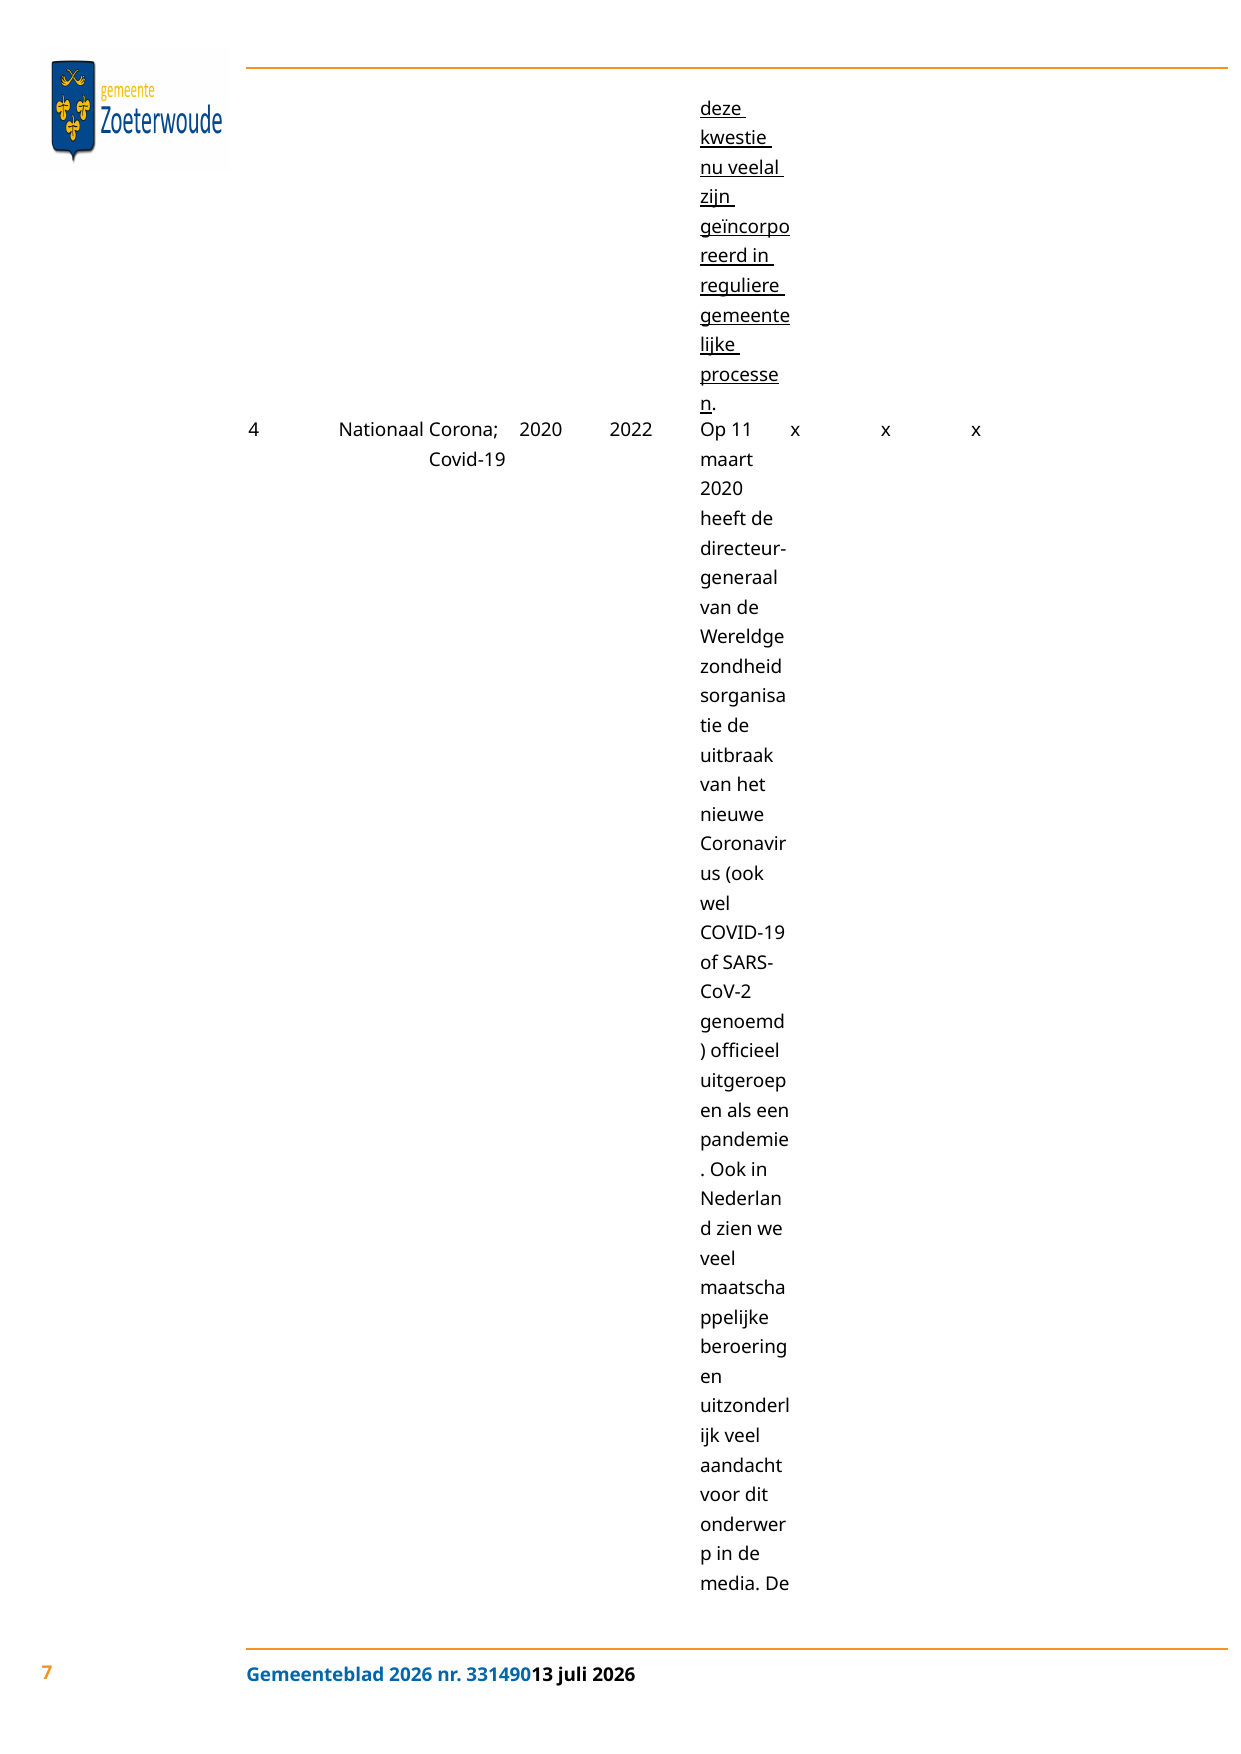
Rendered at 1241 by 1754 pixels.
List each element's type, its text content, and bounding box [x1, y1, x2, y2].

table_cell deze kwestie nu veelal zijn geïncorpo [700, 95, 790, 235]
picture [41, 47, 231, 172]
table_cell x [971, 416, 1061, 1596]
table_cell Corona; Covid-19 [429, 416, 519, 1596]
table_cell Nationaal [338, 416, 429, 1596]
table_cell x [881, 416, 971, 1596]
table_cell 2020 [519, 416, 609, 1596]
table_cell reerd in reguliere gemeente [700, 236, 790, 324]
table_cell 2022 [609, 416, 700, 1596]
table_cell x [790, 416, 881, 1596]
table_cell [248, 95, 338, 416]
table_cell [338, 95, 429, 416]
table_cell [519, 95, 609, 416]
table_cell [971, 95, 1061, 416]
table_cell 4 [248, 416, 338, 1596]
table_cell [609, 95, 700, 416]
table_cell [1061, 416, 1152, 1596]
table_cell [1061, 95, 1152, 416]
table_cell [881, 95, 971, 416]
table_cell [790, 95, 881, 416]
table_cell [429, 95, 519, 416]
table_cell lijke processen. [700, 325, 790, 416]
table_cell Op 11 maart 2020 heeft de directeur-generaal van de Wereldgezondheidsorganisatie de uitbraak van het nieuwe Coronavirus (ook wel COVID-19 of SARS-CoV-2 genoemd) officieel uitgeroepen als een pandemie. Ook in Nederland zien we veel maatschappelijke beroering en uitzonderlijk veel aandacht voor dit onderwerp in de media. De [700, 416, 790, 1596]
